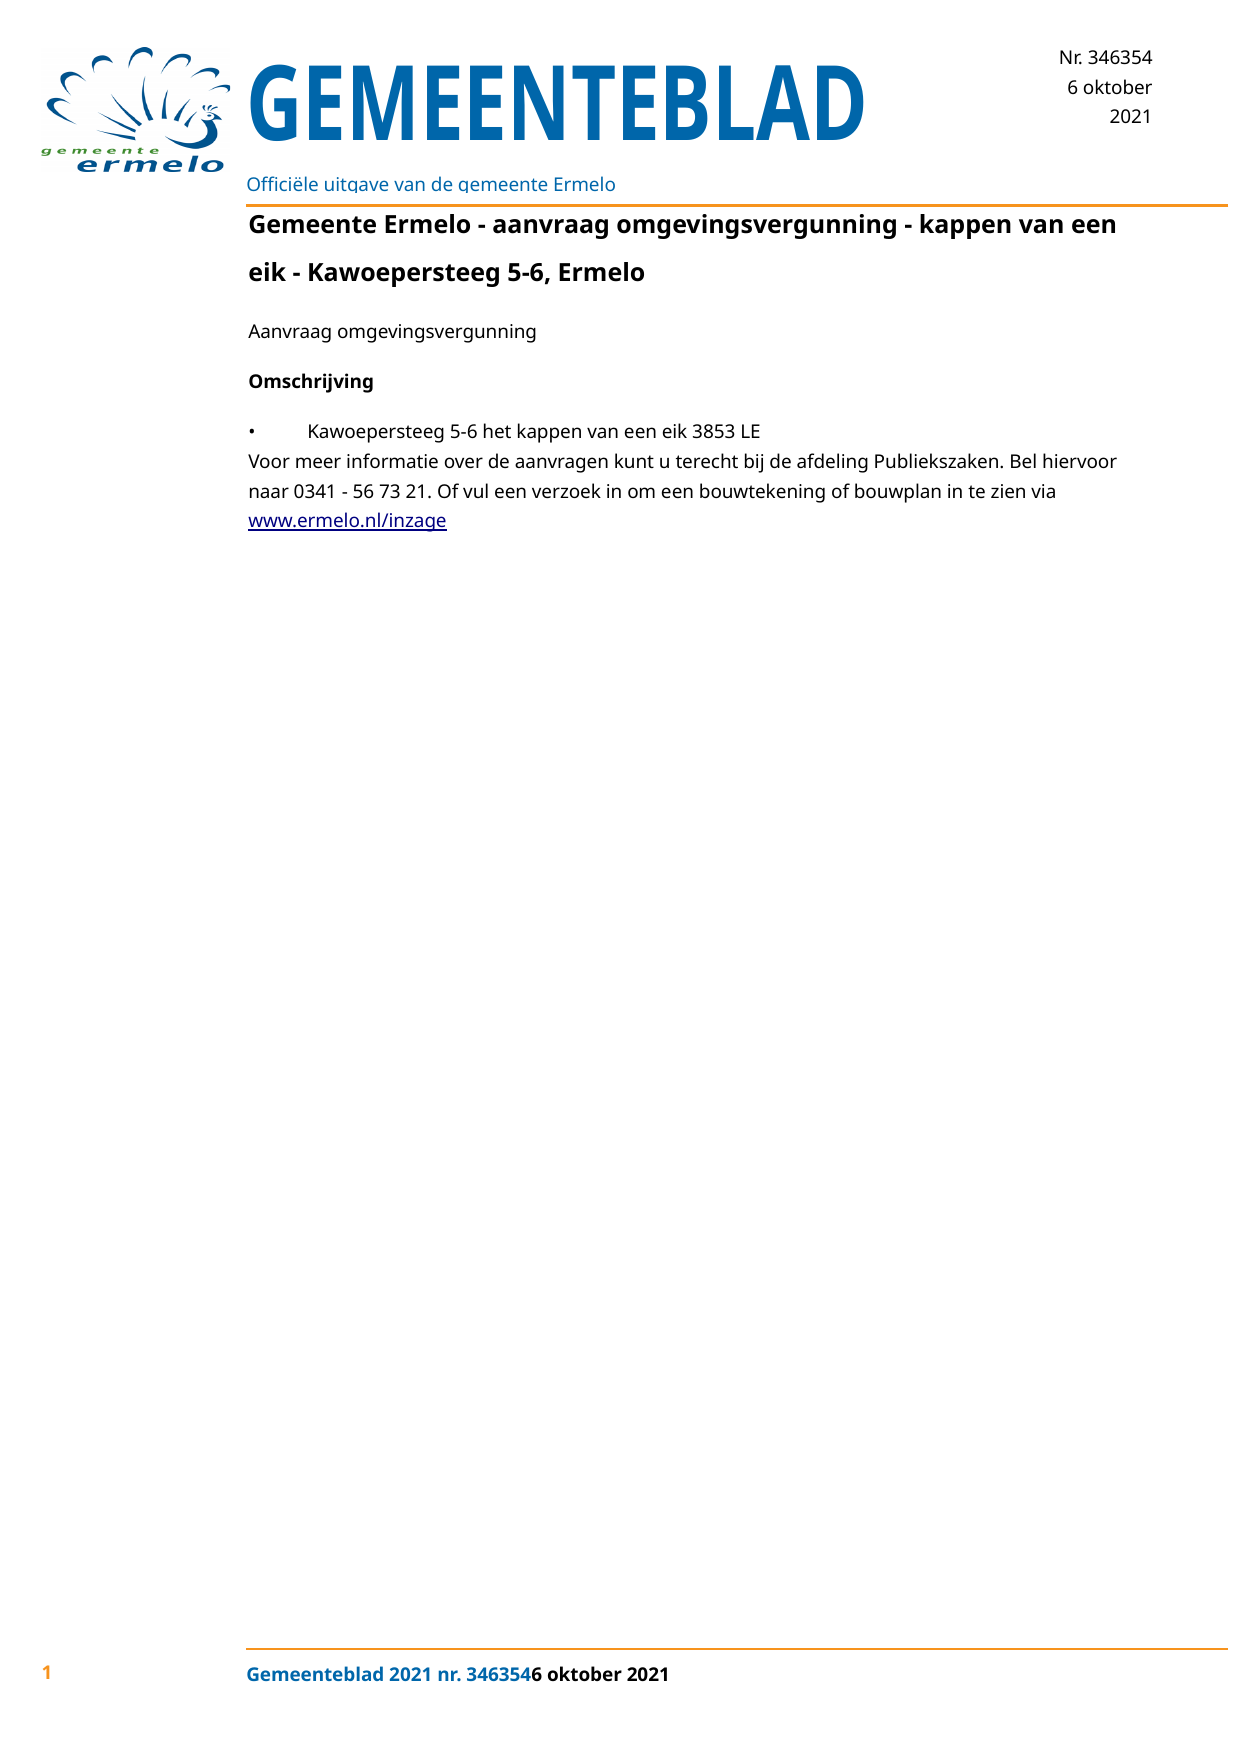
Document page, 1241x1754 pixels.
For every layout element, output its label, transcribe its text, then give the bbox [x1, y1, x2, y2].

list Kawoepersteeg 5-6 het kappen van een eik 3853 LE [248, 419, 1152, 444]
text Gemeente Ermelo - aanvraag omgevingsvergunning - kappen van een eik - Kawoepersteeg 5-6, Ermelo [248, 207, 1152, 288]
text Aanvraag omgevingsvergunning [248, 318, 1152, 344]
text Voor meer informatie over de aanvragen kunt u terecht bij de afdeling Publiekszaken. Bel hiervoor naar 0341 - 56 73 21. Of vul een verzoek in om een bouwtekening of bouwplan in te zien via www.ermelo.nl/inzage [248, 448, 1152, 533]
picture [41, 47, 231, 172]
text Omschrijving [248, 368, 1152, 394]
